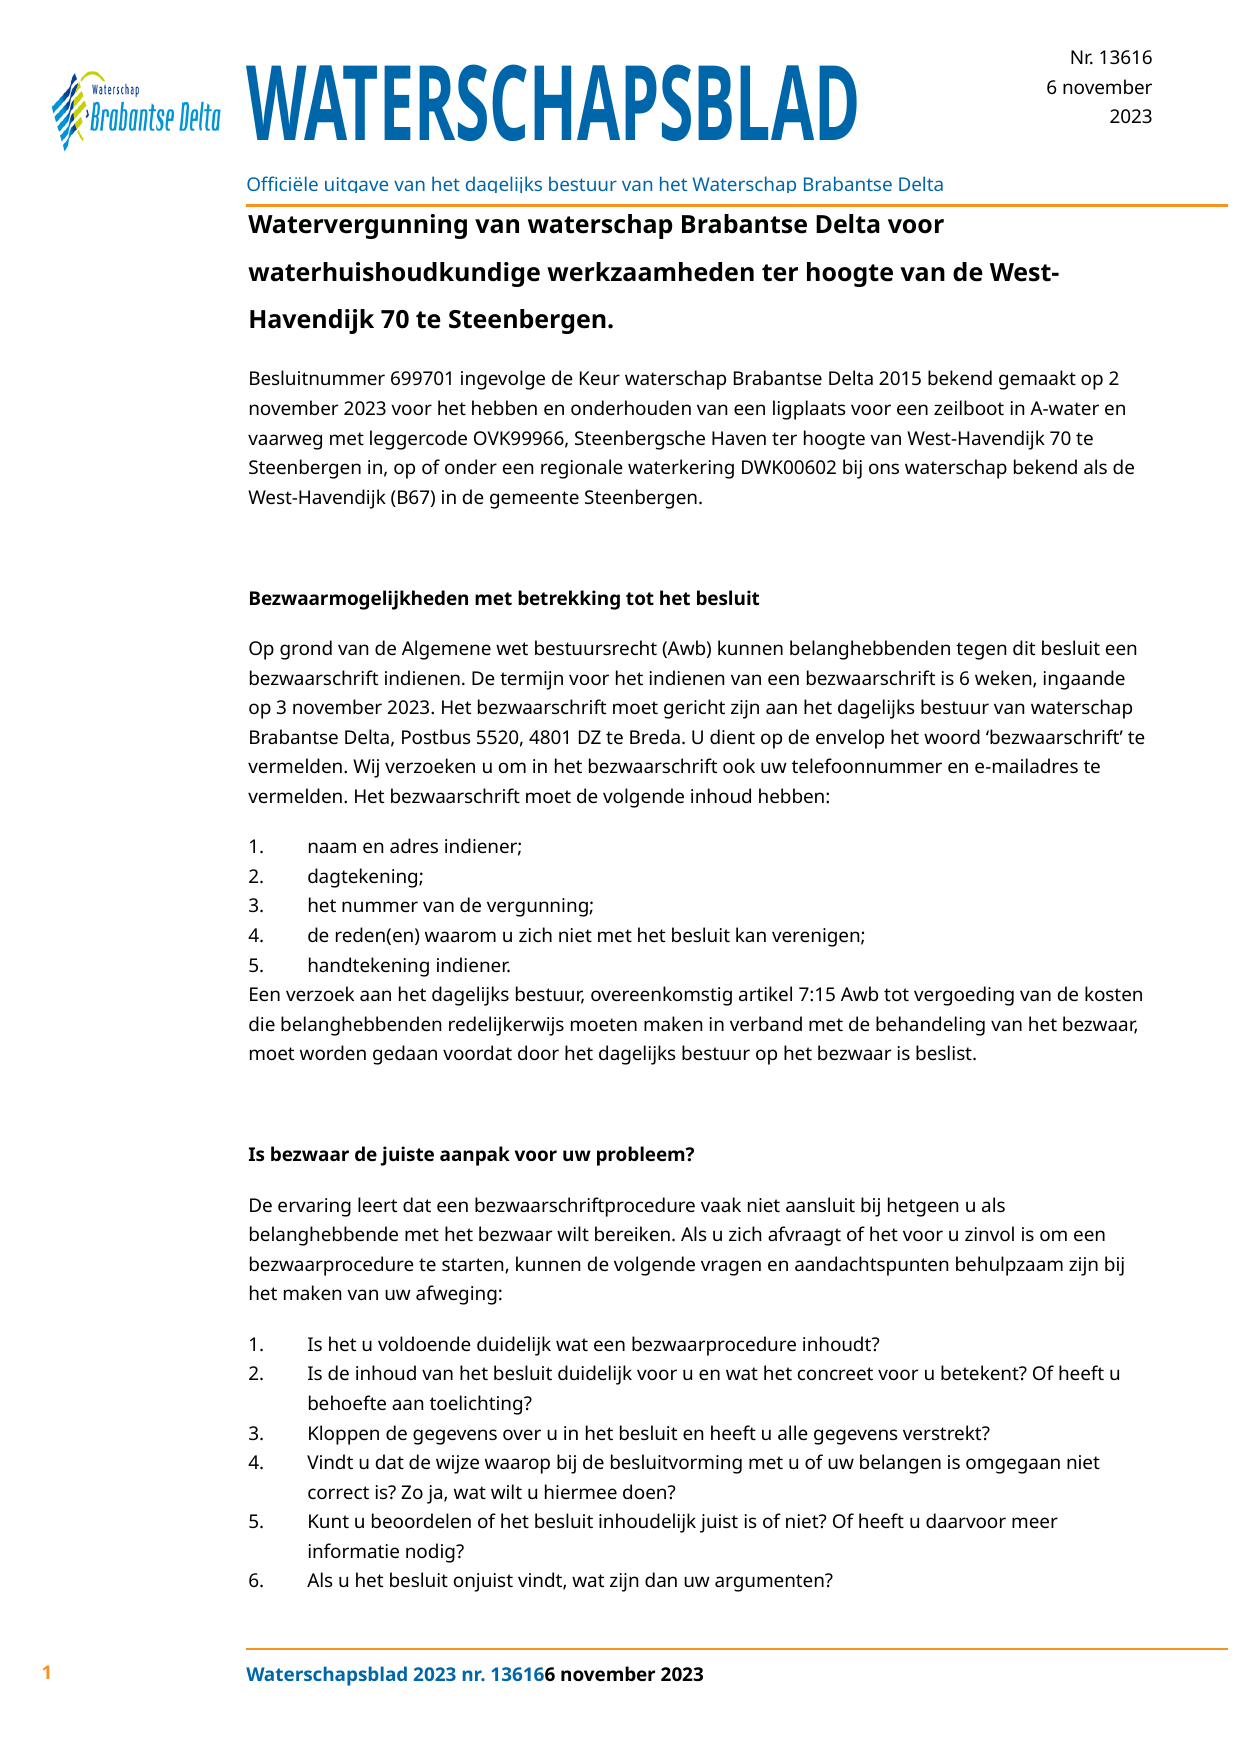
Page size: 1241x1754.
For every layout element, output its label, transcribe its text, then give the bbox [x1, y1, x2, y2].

text Besluitnummer 699701 ingevolge de Keur waterschap Brabantse Delta 2015 bekend gemaakt op 2 november 2023 voor het hebben en onderhouden van een ligplaats voor een zeilboot in A-water en vaarweg met leggercode OVK99966, Steenbergsche Haven ter hoogte van West-Havendijk 70 te Steenbergen in, op of onder een regionale waterkering DWK00602 bij ons waterschap bekend als de West-Havendijk (B67) in de gemeente Steenbergen. [248, 366, 1152, 509]
list het nummer van de vergunning; [248, 893, 1152, 918]
text Op grond van de Algemene wet bestuursrecht (Awb) kunnen belanghebbenden tegen dit besluit een bezwaarschrift indienen. De termijn voor het indienen van een bezwaarschrift is 6 weken, ingaande op 3 november 2023. Het bezwaarschrift moet gericht zijn aan het dagelijks bestuur van waterschap Brabantse Delta, Postbus 5520, 4801 DZ te Breda. U dient op de envelop het woord ‘bezwaarschrift’ te vermelden. Wij verzoeken u om in het bezwaarschrift ook uw telefoonnummer en e‑mailadres te vermelden. Het bezwaarschrift moet de volgende inhoud hebben: [248, 635, 1152, 809]
list dagtekening; [248, 863, 1152, 889]
list Kloppen de gegevens over u in het besluit en heeft u alle gegevens verstrekt? [248, 1420, 1152, 1445]
list de reden(en) waarom u zich niet met het besluit kan verenigen; [248, 922, 1152, 948]
list Is het u voldoende duidelijk wat een bezwaarprocedure inhoudt? [248, 1331, 1152, 1357]
list handtekening indiener. [248, 952, 1152, 977]
text Bezwaarmogelijkheden met betrekking tot het besluit [248, 585, 1152, 610]
text Watervergunning van waterschap Brabantse Delta voor waterhuishoudkundige werkzaamheden ter hoogte van de West-Havendijk 70 te Steenbergen. [248, 207, 1152, 336]
text Is bezwaar de juiste aanpak voor uw probleem? [248, 1141, 1152, 1167]
picture [41, 47, 231, 172]
text De ervaring leert dat een bezwaarschriftprocedure vaak niet aansluit bij hetgeen u als belanghebbende met het bezwaar wilt bereiken. Als u zich afvraagt of het voor u zinvol is om een bezwaarprocedure te starten, kunnen de volgende vragen en aandachtspunten behulpzaam zijn bij het maken van uw afweging: [248, 1192, 1152, 1306]
list Vindt u dat de wijze waarop bij de besluitvorming met u of uw belangen is omgegaan niet correct is? Zo ja, wat wilt u hiermee doen? [248, 1449, 1152, 1504]
list Kunt u beoordelen of het besluit inhoudelijk juist is of niet? Of heeft u daarvoor meer informatie nodig? [248, 1508, 1152, 1564]
list naam en adres indiener; [248, 833, 1152, 859]
list Als u het besluit onjuist vindt, wat zijn dan uw argumenten? [248, 1568, 1152, 1593]
list Is de inhoud van het besluit duidelijk voor u en wat het concreet voor u betekent? Of heeft u behoefte aan toelichting? [248, 1361, 1152, 1416]
text Een verzoek aan het dagelijks bestuur, overeenkomstig artikel 7:15 Awb tot vergoeding van de kosten die belanghebbenden redelijkerwijs moeten maken in verband met de behandeling van het bezwaar, moet worden gedaan voordat door het dagelijks bestuur op het bezwaar is beslist. [248, 981, 1152, 1066]
